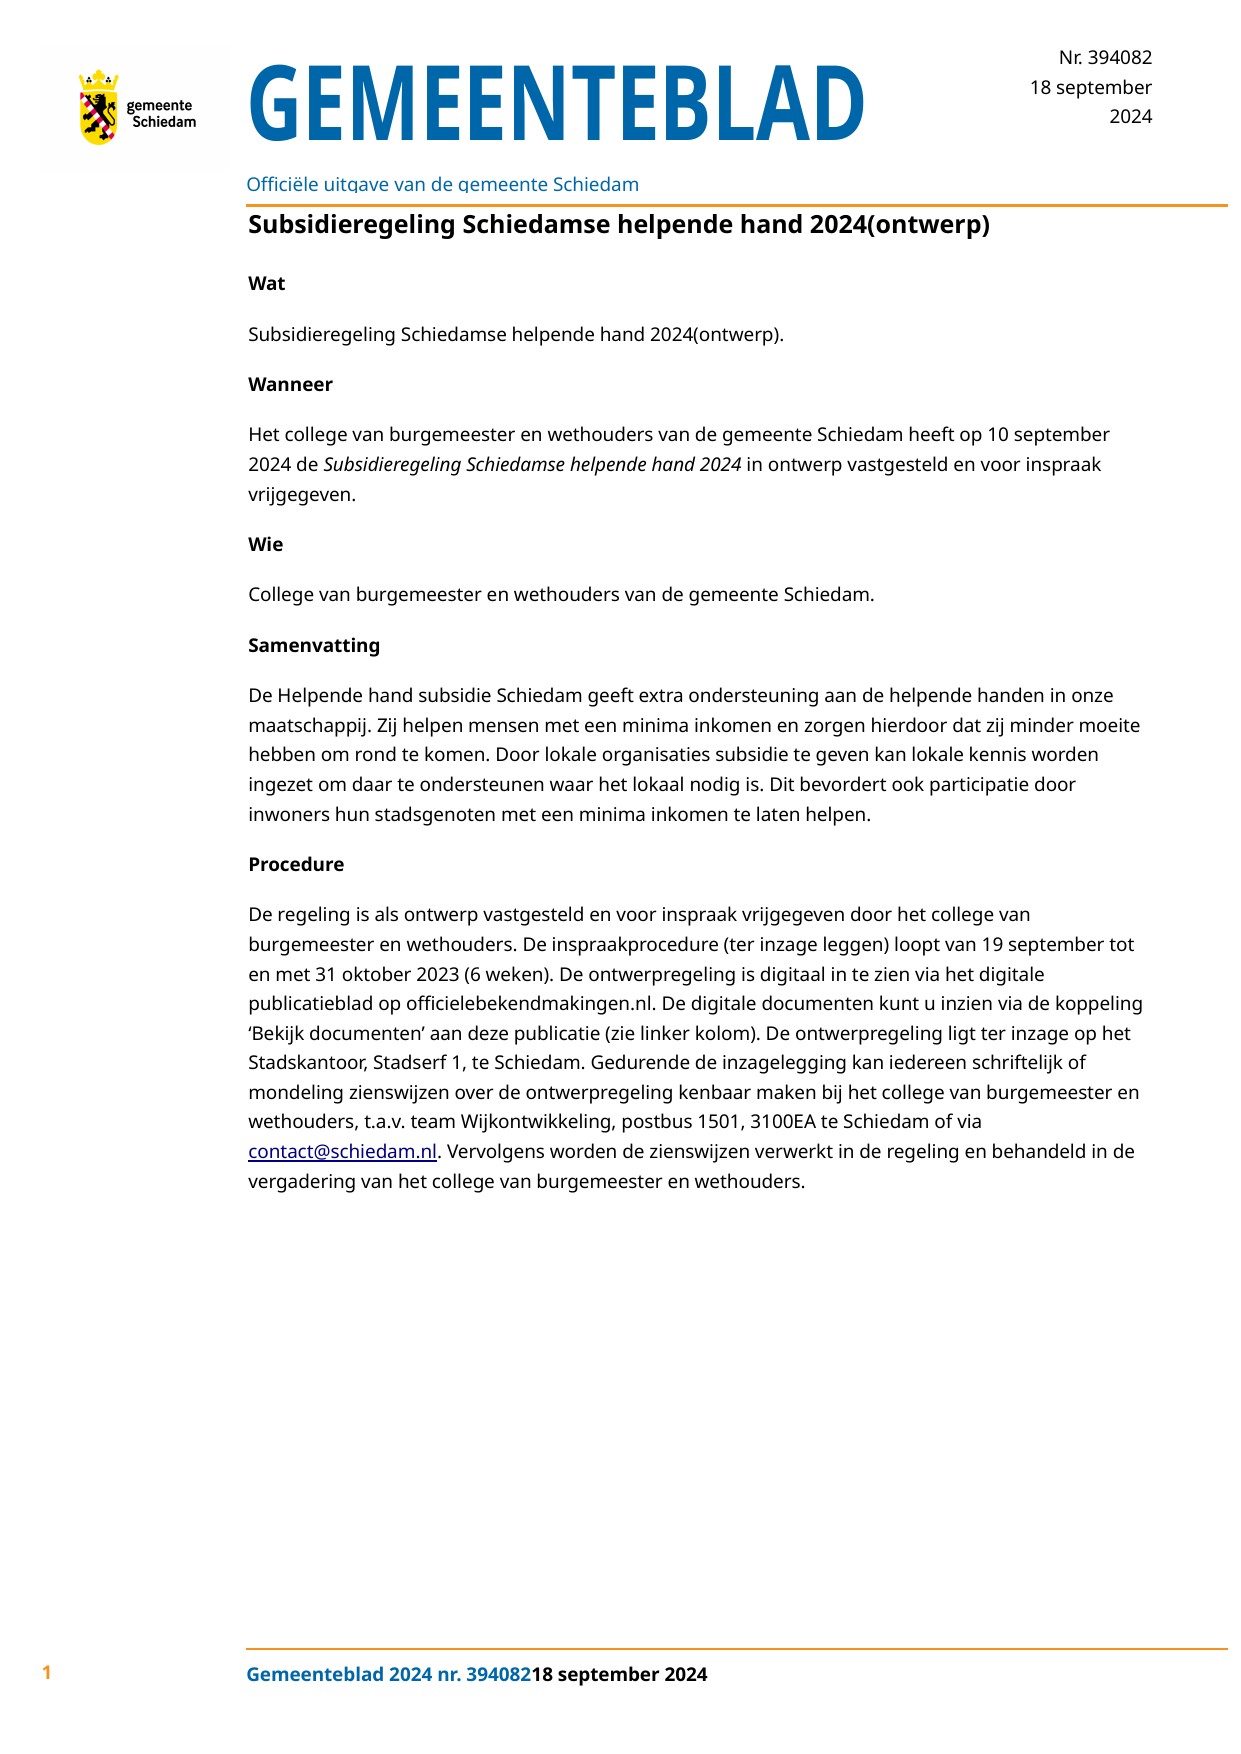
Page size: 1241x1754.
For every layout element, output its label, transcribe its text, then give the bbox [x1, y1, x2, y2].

text Procedure [248, 851, 1152, 877]
text Subsidieregeling Schiedamse helpende hand 2024(ontwerp) [248, 207, 1152, 241]
text Subsidieregeling Schiedamse helpende hand 2024(ontwerp). [248, 321, 1152, 346]
text Wanneer [248, 371, 1152, 397]
text De regeling is als ontwerp vastgesteld en voor inspraak vrijgegeven door het college van burgemeester en wethouders. De inspraakprocedure (ter inzage leggen) loopt van 19 september tot en met 31 oktober 2023 (6 weken). De ontwerpregeling is digitaal in te zien via het digitale publicatieblad op officielebekendmakingen.nl. De digitale documenten kunt u inzien via de koppeling ‘Bekijk documenten’ aan deze publicatie (zie linker kolom). De ontwerpregeling ligt ter inzage op het Stadskantoor, Stadserf 1, te Schiedam. Gedurende de inzagelegging kan iedereen schriftelijk of mondeling zienswijzen over de ontwerpregeling kenbaar maken bij het college van burgemeester en wethouders, t.a.v. team Wijkontwikkeling, postbus 1501, 3100EA te Schiedam of via contact@schiedam.nl. Vervolgens worden de zienswijzen verwerkt in de regeling en behandeld in de vergadering van het college van burgemeester en wethouders. [248, 902, 1152, 1193]
text Het college van burgemeester en wethouders van de gemeente Schiedam heeft op 10 september 2024 de Subsidieregeling Schiedamse helpende hand 2024 in ontwerp vastgesteld en voor inspraak vrijgegeven. [248, 422, 1152, 506]
text Samenvatting [248, 632, 1152, 658]
text De Helpende hand subsidie Schiedam geeft extra ondersteuning aan de helpende handen in onze maatschappij. Zij helpen mensen met een minima inkomen en zorgen hierdoor dat zij minder moeite hebben om rond te komen. Door lokale organisaties subsidie te geven kan lokale kennis worden ingezet om daar te ondersteunen waar het lokaal nodig is. Dit bevordert ook participatie door inwoners hun stadsgenoten met een minima inkomen te laten helpen. [248, 682, 1152, 826]
text Wie [248, 531, 1152, 557]
picture [41, 47, 231, 172]
text College van burgemeester en wethouders van de gemeente Schiedam. [248, 582, 1152, 607]
text Wat [248, 270, 1152, 296]
